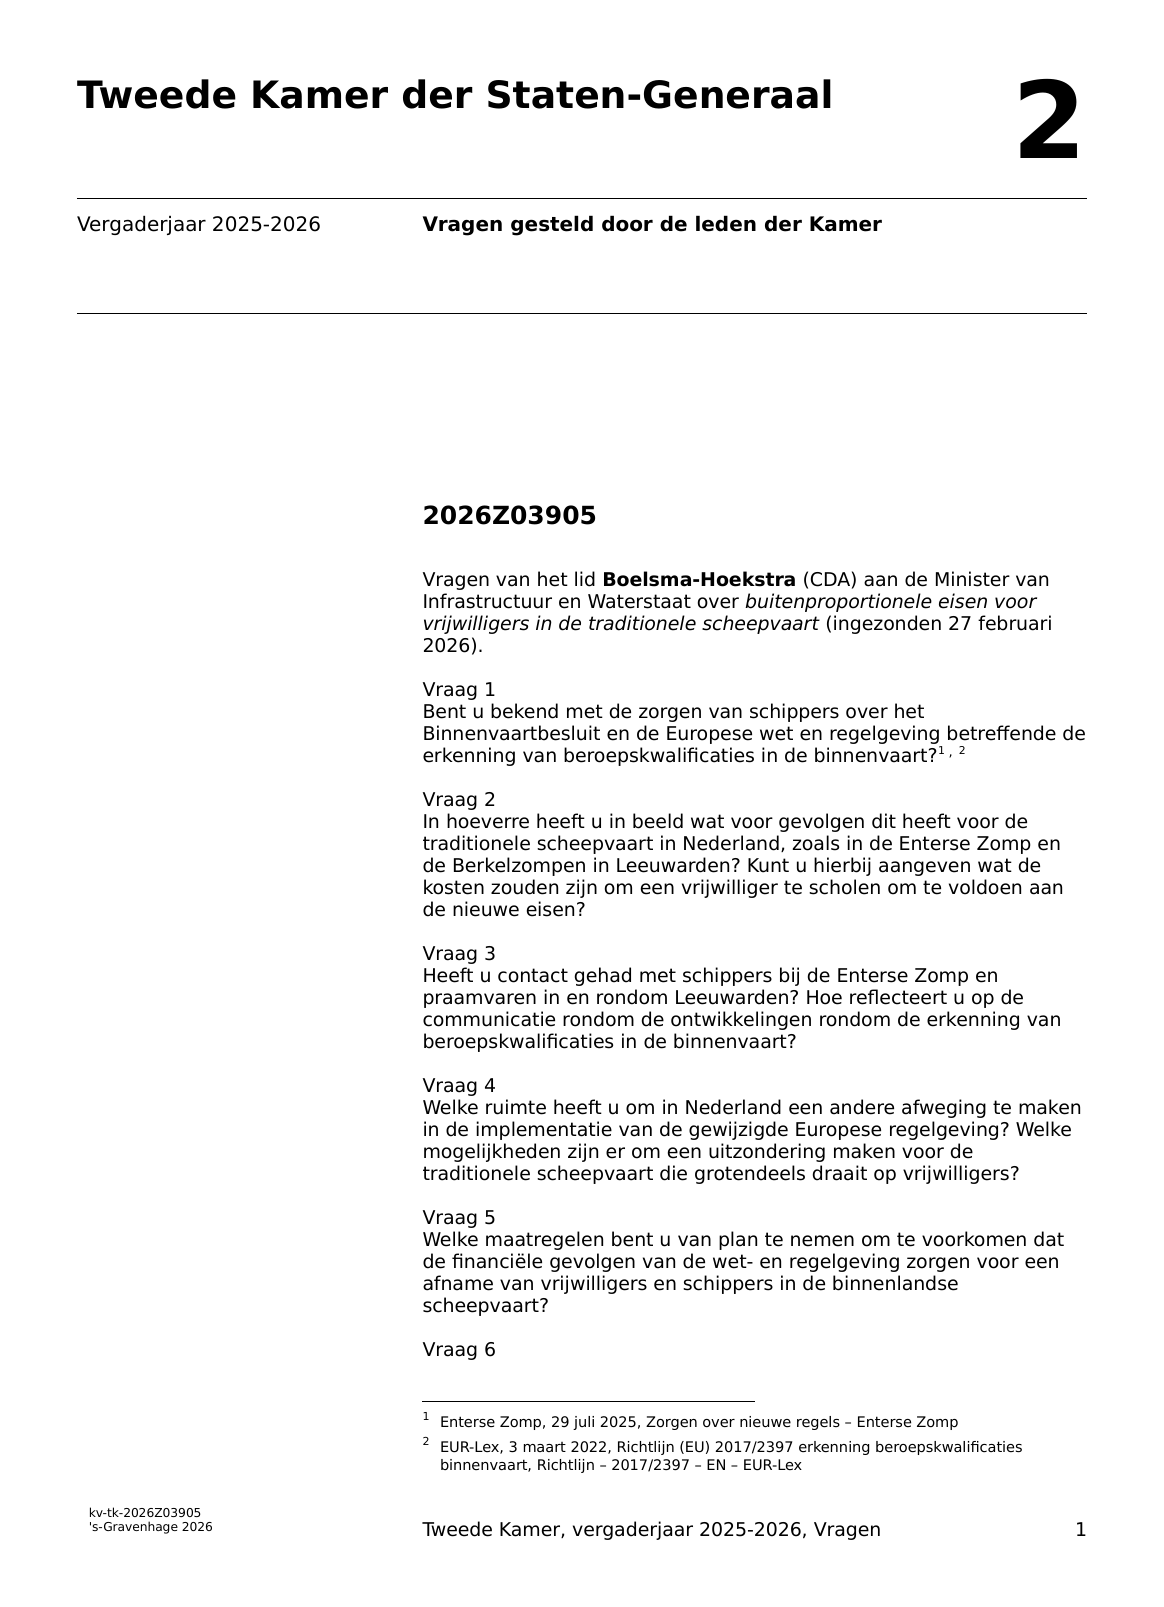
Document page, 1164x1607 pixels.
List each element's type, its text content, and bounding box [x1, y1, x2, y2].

text Vraag 3 [422, 943, 1087, 965]
text Welke ruimte heeft u om in Nederland een andere afweging te maken in de implementatie van de gewijzigde Europese regelgeving? Welke mogelijkheden zijn er om een uitzondering maken voor de traditionele scheepvaart die grotendeels draait op vrijwilligers? [422, 1097, 1087, 1185]
text Vragen van het lid Boelsma-Hoekstra (CDA) aan de Minister van Infrastructuur en Waterstaat over buitenproportionele eisen voor vrijwilligers in de traditionele scheepvaart (ingezonden 27 februari 2026). [422, 569, 1087, 657]
text Vraag 4 [422, 1075, 1087, 1097]
table_cell Vergaderjaar 2025-2026 [77, 199, 422, 313]
text 2026Z03905 [422, 501, 1087, 531]
text Heeft u contact gehad met schippers bij de Enterse Zomp en praamvaren in en rondom Leeuwarden? Hoe reflecteert u op de communicatie rondom de ontwikkelingen rondom de erkenning van beroepskwalificaties in de binnenvaart? [422, 965, 1087, 1053]
text Welke maatregelen bent u van plan te nemen om te voorkomen dat de financiële gevolgen van de wet- en regelgeving zorgen voor een afname van vrijwilligers en schippers in de binnenlandse scheepvaart? [422, 1229, 1087, 1317]
text Vraag 1 [422, 679, 1087, 701]
text kv-tk-2026Z03905 [88, 1506, 323, 1520]
table_header 2 [886, 59, 1087, 198]
text In hoeverre heeft u in beeld wat voor gevolgen dit heeft voor de traditionele scheepvaart in Nederland, zoals in de Enterse Zomp en de Berkelzompen in Leeuwarden? Kunt u hierbij aangeven wat de kosten zouden zijn om een vrijwilliger te scholen om te voldoen aan de nieuwe eisen? [422, 811, 1087, 921]
table_cell Vragen gesteld door de leden der Kamer [422, 199, 1087, 313]
table_header Tweede Kamer der Staten-Generaal [77, 59, 886, 198]
text Vraag 2 [422, 789, 1087, 811]
text Vraag 6 [422, 1339, 1087, 1361]
text 's-Gravenhage 2026 [88, 1520, 323, 1534]
text Bent u bekend met de zorgen van schippers over het Binnenvaartbesluit en de Europese wet en regelgeving betreffende de erkenning van beroepskwalificaties in de binnenvaart?, [422, 701, 1087, 767]
text Vraag 5 [422, 1207, 1087, 1229]
text Enterse Zomp, 29 juli 2025, Zorgen over nieuwe regels – Enterse Zomp [422, 1410, 1087, 1432]
text EUR-Lex, 3 maart 2022, Richtlijn (EU) 2017/2397 erkenning beroepskwalificaties binnenvaart, Richtlijn – 2017/2397 – EN – EUR-Lex [422, 1435, 1087, 1474]
